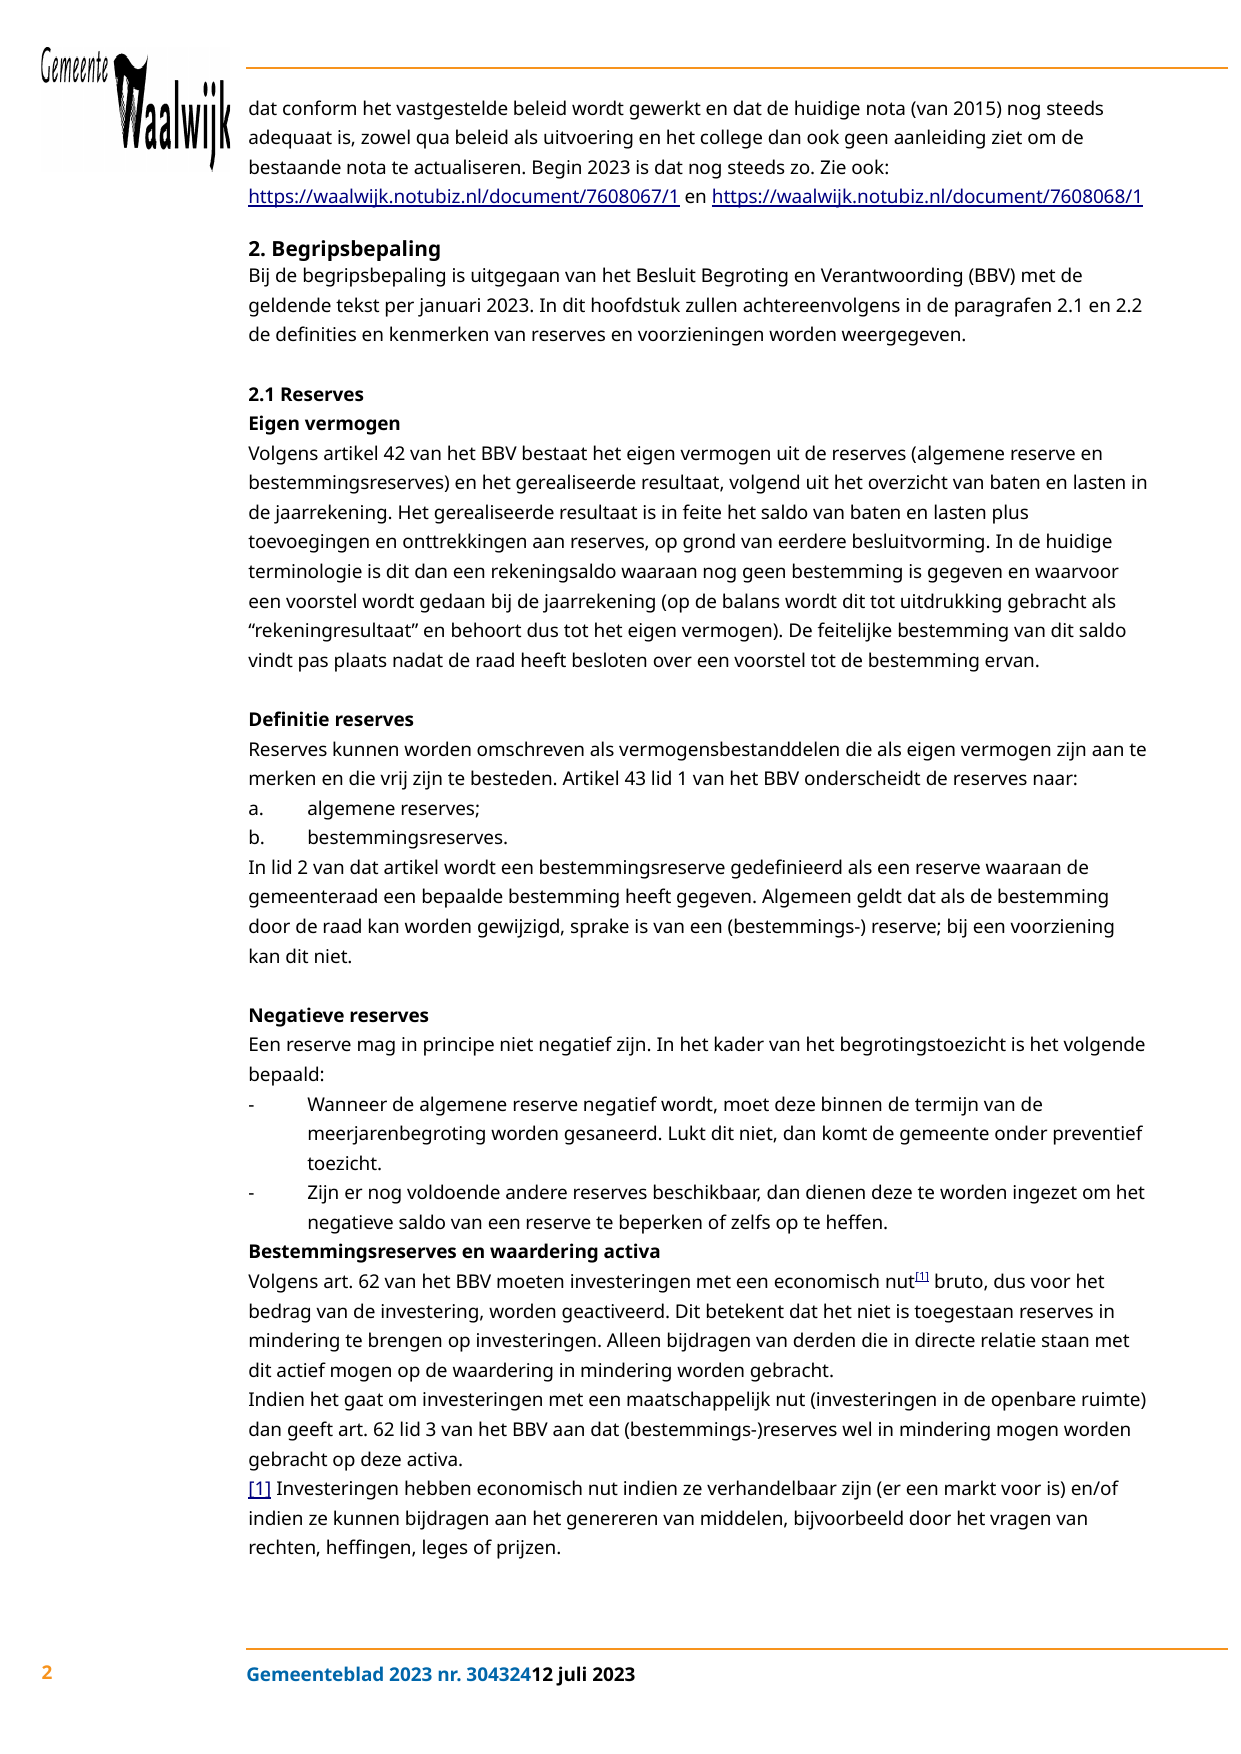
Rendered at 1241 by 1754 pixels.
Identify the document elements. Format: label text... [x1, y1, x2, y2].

picture [41, 47, 231, 172]
text Bij de begripsbepaling is uitgegaan van het Besluit Begroting en Verantwoording (BBV) met de geldende tekst per januari 2023. In dit hoofdstuk zullen achtereenvolgens in de paragrafen 2.1 en 2.2 de definities en kenmerken van reserves en voorzieningen worden weergegeven. [248, 262, 1152, 347]
text Reserves kunnen worden omschreven als vermogensbestanddelen die als eigen vermogen zijn aan te merken en die vrij zijn te besteden. Artikel 43 lid 1 van het BBV onderscheidt de reserves naar: [248, 736, 1152, 791]
text Eigen vermogen [248, 410, 1152, 436]
list bestemmingsreserves. [248, 824, 1152, 850]
text In lid 2 van dat artikel wordt een bestemmingsreserve gedefinieerd als een reserve waaraan de gemeenteraad een bepaalde bestemming heeft gegeven. Algemeen geldt dat als de bestemming door de raad kan worden gewijzigd, sprake is van een (bestemmings-) reserve; bij een voorziening kan dit niet. [248, 854, 1152, 968]
text 2. Begripsbepaling [248, 234, 1152, 262]
list Wanneer de algemene reserve negatief wordt, moet deze binnen de termijn van de meerjarenbegroting worden gesaneerd. Lukt dit niet, dan komt de gemeente onder preventief toezicht. [248, 1091, 1152, 1176]
text Volgens artikel 42 van het BBV bestaat het eigen vermogen uit de reserves (algemene reserve en bestemmingsreserves) en het gerealiseerde resultaat, volgend uit het overzicht van baten en lasten in de jaarrekening. Het gerealiseerde resultaat is in feite het saldo van baten en lasten plus toevoegingen en onttrekkingen aan reserves, op grond van eerdere besluitvorming. In de huidige terminologie is dit dan een rekeningsaldo waaraan nog geen bestemming is gegeven en waarvoor een voorstel wordt gedaan bij de jaarrekening (op de balans wordt dit tot uitdrukking gebracht als “rekeningresultaat” en behoort dus tot het eigen vermogen). De feitelijke bestemming van dit saldo vindt pas plaats nadat de raad heeft besloten over een voorstel tot de bestemming ervan. [248, 440, 1152, 673]
text Een reserve mag in principe niet negatief zijn. In het kader van het begrotingstoezicht is het volgende bepaald: [248, 1032, 1152, 1087]
list Zijn er nog voldoende andere reserves beschikbaar, dan dienen deze te worden ingezet om het negatieve saldo van een reserve te beperken of zelfs op te heffen. [248, 1179, 1152, 1235]
text 2.1 Reserves [248, 381, 1152, 406]
text Indien het gaat om investeringen met een maatschappelijk nut (investeringen in de openbare ruimte) dan geeft art. 62 lid 3 van het BBV aan dat (bestemmings-)reserves wel in mindering mogen worden gebracht op deze activa. [248, 1387, 1152, 1471]
text Volgens art. 62 van het BBV moeten investeringen met een economisch nut[1] bruto, dus voor het bedrag van de investering, worden geactiveerd. Dit betekent dat het niet is toegestaan reserves in mindering te brengen op investeringen. Alleen bijdragen van derden die in directe relatie staan met dit actief mogen op de waardering in mindering worden gebracht. [248, 1268, 1152, 1383]
text [1] Investeringen hebben economisch nut indien ze verhandelbaar zijn (er een markt voor is) en/of indien ze kunnen bijdragen aan het genereren van middelen, bijvoorbeeld door het vragen van rechten, heffingen, leges of prijzen. [248, 1475, 1152, 1560]
text Definitie reserves [248, 706, 1152, 732]
text Bestemmingsreserves en waardering activa [248, 1239, 1152, 1264]
text Negatieve reserves [248, 1002, 1152, 1028]
list algemene reserves; [248, 795, 1152, 821]
text dat conform het vastgestelde beleid wordt gewerkt en dat de huidige nota (van 2015) nog steeds adequaat is, zowel qua beleid als uitvoering en het college dan ook geen aanleiding ziet om de bestaande nota te actualiseren. Begin 2023 is dat nog steeds zo. Zie ook: https://waalwijk.notubiz.nl/document/7608067/1 en https://waalwijk.notubiz.nl/document/7608068/1 [248, 95, 1152, 209]
